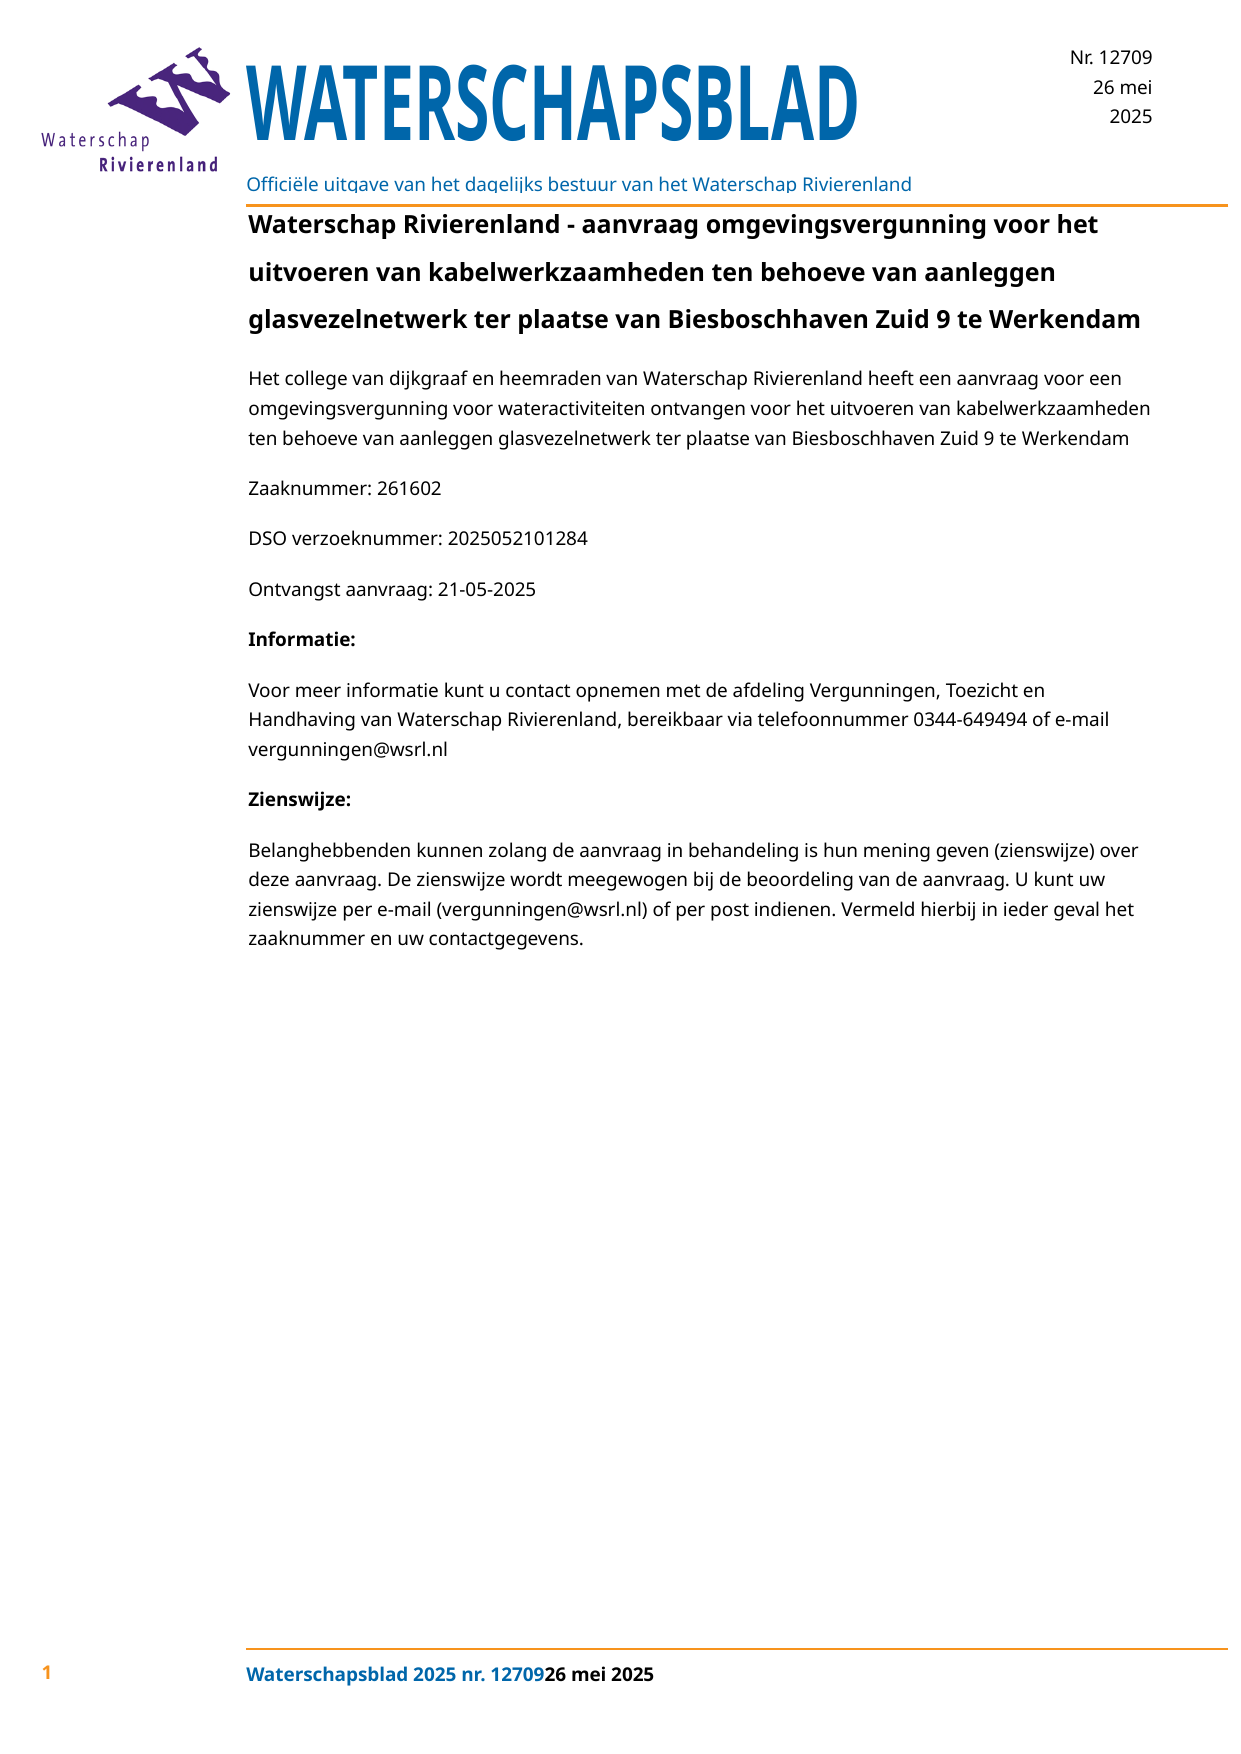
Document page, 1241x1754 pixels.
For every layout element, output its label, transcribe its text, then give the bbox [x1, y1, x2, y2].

text Waterschap Rivierenland - aanvraag omgevingsvergunning voor het uitvoeren van kabelwerkzaamheden ten behoeve van aanleggen glasvezelnetwerk ter plaatse van Biesboschhaven Zuid 9 te Werkendam [248, 207, 1152, 336]
text Ontvangst aanvraag: 21-05-2025 [248, 576, 1152, 602]
text Belanghebbenden kunnen zolang de aanvraag in behandeling is hun mening geven (zienswijze) over deze aanvraag. De zienswijze wordt meegewogen bij de beoordeling van de aanvraag. U kunt uw zienswijze per e-mail (vergunningen@wsrl.nl) of per post indienen. Vermeld hierbij in ieder geval het zaaknummer en uw contactgegevens. [248, 837, 1152, 951]
text Zaaknummer: 261602 [248, 475, 1152, 501]
text Zienswijze: [248, 786, 1152, 812]
picture [41, 47, 231, 172]
text Informatie: [248, 626, 1152, 652]
text Voor meer informatie kunt u contact opnemen met de afdeling Vergunningen, Toezicht en Handhaving van Waterschap Rivierenland, bereikbaar via telefoonnummer 0344-649494 of e-mail vergunningen@wsrl.nl [248, 677, 1152, 762]
text Het college van dijkgraaf en heemraden van Waterschap Rivierenland heeft een aanvraag voor een omgevingsvergunning voor wateractiviteiten ontvangen voor het uitvoeren van kabelwerkzaamheden ten behoeve van aanleggen glasvezelnetwerk ter plaatse van Biesboschhaven Zuid 9 te Werkendam [248, 366, 1152, 450]
text DSO verzoeknummer: 2025052101284 [248, 526, 1152, 551]
